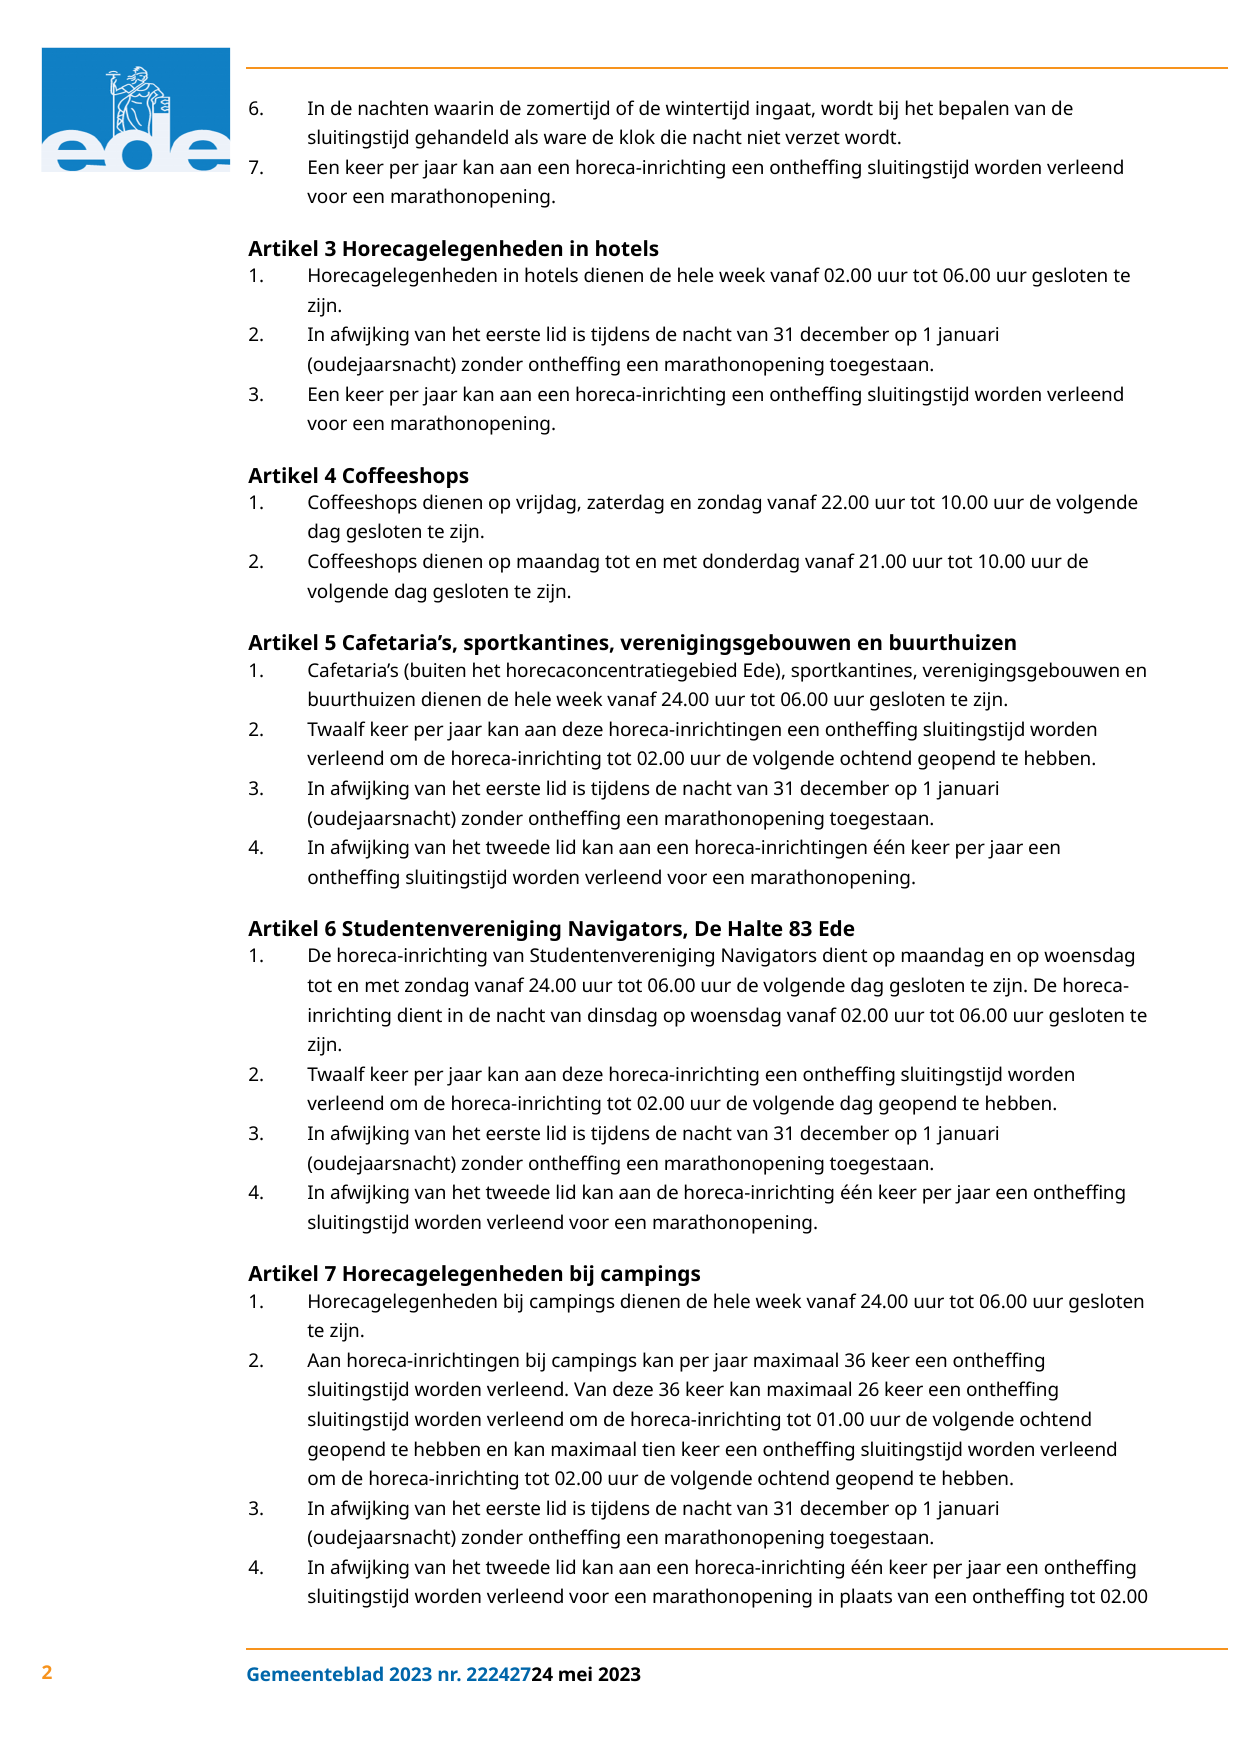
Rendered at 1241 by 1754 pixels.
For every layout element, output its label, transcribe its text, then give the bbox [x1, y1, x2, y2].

picture [41, 47, 231, 172]
text Artikel 6 Studentenvereniging Navigators, De Halte 83 Ede [248, 914, 1152, 943]
text Artikel 4 Coffeeshops [248, 461, 1152, 489]
list Aan horeca-inrichtingen bij campings kan per jaar maximaal 36 keer een ontheffing sluitingstijd worden verleend. Van deze 36 keer kan maximaal 26 keer een ontheffing sluitingstijd worden verleend om de horeca-inrichting tot 01.00 uur de volgende ochtend geopend te hebben en kan maximaal tien keer een ontheffing sluitingstijd worden verleend om de horeca-inrichting tot 02.00 uur de volgende ochtend geopend te hebben. [248, 1347, 1152, 1491]
list In afwijking van het eerste lid is tijdens de nacht van 31 december op 1 januari (oudejaarsnacht) zonder ontheffing een marathonopening toegestaan. [248, 1120, 1152, 1176]
text Artikel 3 Horecagelegenheden in hotels [248, 234, 1152, 262]
list Twaalf keer per jaar kan aan deze horeca-inrichting een ontheffing sluitingstijd worden verleend om de horeca-inrichting tot 02.00 uur de volgende dag geopend te hebben. [248, 1061, 1152, 1116]
list In de nachten waarin de zomertijd of de wintertijd ingaat, wordt bij het bepalen van de sluitingstijd gehandeld als ware de klok die nacht niet verzet wordt. [248, 95, 1152, 150]
list Horecagelegenheden bij campings dienen de hele week vanaf 24.00 uur tot 06.00 uur gesloten te zijn. [248, 1288, 1152, 1343]
list Coffeeshops dienen op vrijdag, zaterdag en zondag vanaf 22.00 uur tot 10.00 uur de volgende dag gesloten te zijn. [248, 489, 1152, 544]
list Cafetaria’s (buiten het horecaconcentratiegebied Ede), sportkantines, verenigingsgebouwen en buurthuizen dienen de hele week vanaf 24.00 uur tot 06.00 uur gesloten te zijn. [248, 657, 1152, 712]
list In afwijking van het tweede lid kan aan een horeca-inrichting één keer per jaar een ontheffing sluitingstijd worden verleend voor een marathonopening in plaats van een ontheffing tot 02.00 [248, 1554, 1152, 1609]
list De horeca-inrichting van Studentenvereniging Navigators dient op maandag en op woensdag tot en met zondag vanaf 24.00 uur tot 06.00 uur de volgende dag gesloten te zijn. De horeca-inrichting dient in de nacht van dinsdag op woensdag vanaf 02.00 uur tot 06.00 uur gesloten te zijn. [248, 943, 1152, 1057]
list In afwijking van het tweede lid kan aan de horeca-inrichting één keer per jaar een ontheffing sluitingstijd worden verleend voor een marathonopening. [248, 1179, 1152, 1235]
list Twaalf keer per jaar kan aan deze horeca-inrichtingen een ontheffing sluitingstijd worden verleend om de horeca-inrichting tot 02.00 uur de volgende ochtend geopend te hebben. [248, 716, 1152, 771]
list Een keer per jaar kan aan een horeca-inrichting een ontheffing sluitingstijd worden verleend voor een marathonopening. [248, 381, 1152, 436]
list Een keer per jaar kan aan een horeca-inrichting een ontheffing sluitingstijd worden verleend voor een marathonopening. [248, 154, 1152, 209]
list In afwijking van het tweede lid kan aan een horeca-inrichtingen één keer per jaar een ontheffing sluitingstijd worden verleend voor een marathonopening. [248, 834, 1152, 889]
list In afwijking van het eerste lid is tijdens de nacht van 31 december op 1 januari (oudejaarsnacht) zonder ontheffing een marathonopening toegestaan. [248, 322, 1152, 377]
text Artikel 7 Horecagelegenheden bij campings [248, 1259, 1152, 1288]
list In afwijking van het eerste lid is tijdens de nacht van 31 december op 1 januari (oudejaarsnacht) zonder ontheffing een marathonopening toegestaan. [248, 775, 1152, 830]
text Artikel 5 Cafetaria’s, sportkantines, verenigingsgebouwen en buurthuizen [248, 628, 1152, 657]
list Coffeeshops dienen op maandag tot en met donderdag vanaf 21.00 uur tot 10.00 uur de volgende dag gesloten te zijn. [248, 548, 1152, 604]
list Horecagelegenheden in hotels dienen de hele week vanaf 02.00 uur tot 06.00 uur gesloten te zijn. [248, 262, 1152, 318]
list In afwijking van het eerste lid is tijdens de nacht van 31 december op 1 januari (oudejaarsnacht) zonder ontheffing een marathonopening toegestaan. [248, 1495, 1152, 1550]
